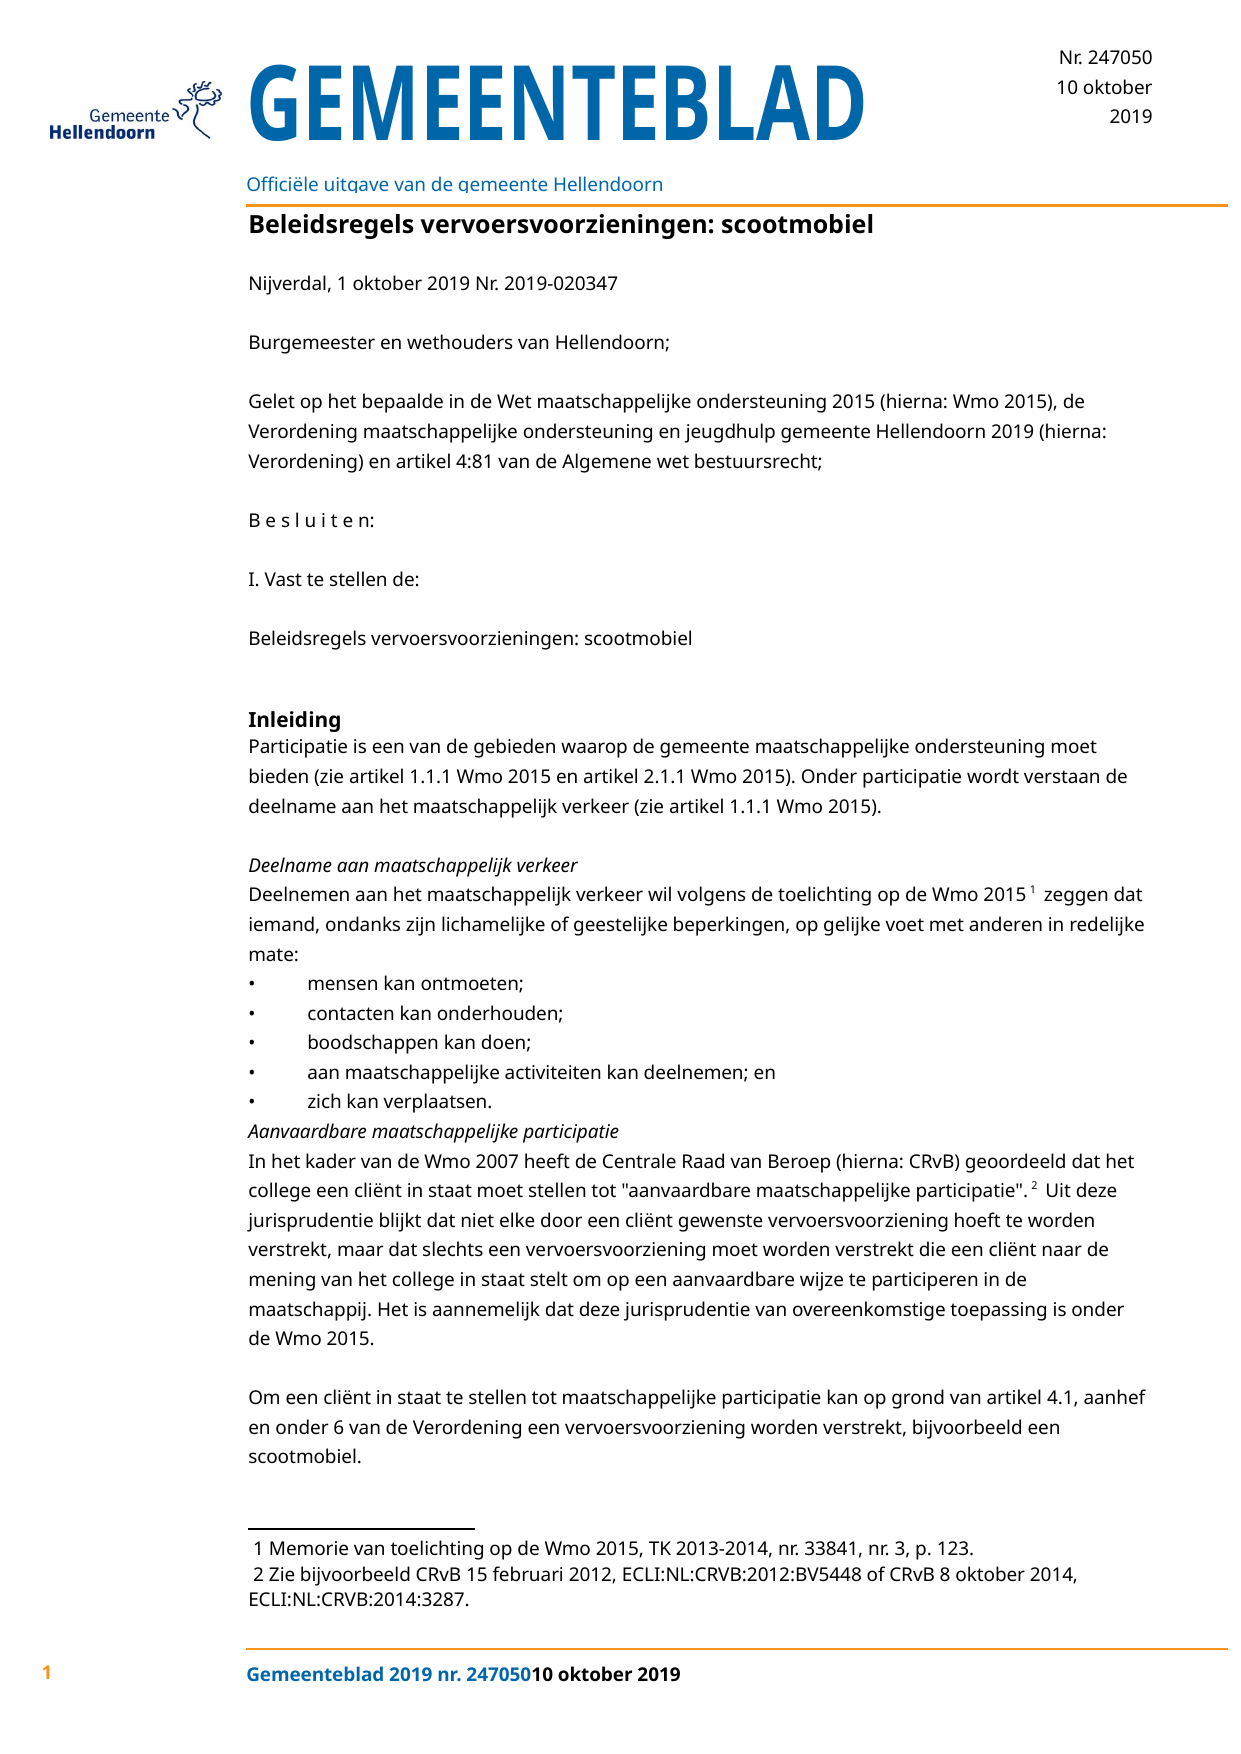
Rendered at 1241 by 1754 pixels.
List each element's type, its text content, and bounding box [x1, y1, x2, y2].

text B e s l u i t e n: [248, 507, 1152, 533]
list zich kan verplaatsen. [248, 1089, 1152, 1114]
list boodschappen kan doen; [248, 1029, 1152, 1055]
text In het kader van de Wmo 2007 heeft de Centrale Raad van Beroep (hierna: CRvB) geoordeeld dat het college een cliënt in staat moet stellen tot "aanvaardbare maatschappelijke participatie". Uit deze jurisprudentie blijkt dat niet elke door een cliënt gewenste vervoersvoorziening hoeft te worden verstrekt, maar dat slechts een vervoersvoorziening moet worden verstrekt die een cliënt naar de mening van het college in staat stelt om op een aanvaardbare wijze te participeren in de maatschappij. Het is aannemelijk dat deze jurisprudentie van overeenkomstige toepassing is onder de Wmo 2015. [248, 1148, 1152, 1351]
text Nijverdal, 1 oktober 2019 Nr. 2019-020347 [248, 270, 1152, 296]
text Om een cliënt in staat te stellen tot maatschappelijke participatie kan op grond van artikel 4.1, aanhef en onder 6 van de Verordening een vervoersvoorziening worden verstrekt, bijvoorbeeld een scootmobiel. [248, 1384, 1152, 1469]
picture [41, 47, 231, 172]
text I. Vast te stellen de: [248, 566, 1152, 592]
list mensen kan ontmoeten; [248, 970, 1152, 996]
list aan maatschappelijke activiteiten kan deelnemen; en [248, 1059, 1152, 1085]
text Deelname aan maatschappelijk verkeer [248, 852, 1152, 878]
text Zie bijvoorbeeld CRvB 15 februari 2012, ECLI:NL:CRVB:2012:BV5448 of CRvB 8 oktober 2014, ECLI:NL:CRVB:2014:3287. [248, 1561, 1152, 1612]
text Memorie van toelichting op de Wmo 2015, TK 2013-2014, nr. 33841, nr. 3, p. 123. [248, 1535, 1152, 1561]
text Deelnemen aan het maatschappelijk verkeer wil volgens de toelichting op de Wmo 2015 zeggen dat iemand, ondanks zijn lichamelijke of geestelijke beperkingen, op gelijke voet met anderen in redelijke mate: [248, 882, 1152, 967]
list contacten kan onderhouden; [248, 1000, 1152, 1026]
text Beleidsregels vervoersvoorzieningen: scootmobiel [248, 625, 1152, 651]
text Inleiding [248, 705, 1152, 734]
text Burgemeester en wethouders van Hellendoorn; [248, 329, 1152, 355]
text Aanvaardbare maatschappelijke participatie [248, 1118, 1152, 1144]
text Gelet op het bepaalde in de Wet maatschappelijke ondersteuning 2015 (hierna: Wmo 2015), de Verordening maatschappelijke ondersteuning en jeugdhulp gemeente Hellendoorn 2019 (hierna: Verordening) en artikel 4:81 van de Algemene wet bestuursrecht; [248, 389, 1152, 473]
text Beleidsregels vervoersvoorzieningen: scootmobiel [248, 207, 1152, 241]
text Participatie is een van de gebieden waarop de gemeente maatschappelijke ondersteuning moet bieden (zie artikel 1.1.1 Wmo 2015 en artikel 2.1.1 Wmo 2015). Onder participatie wordt verstaan de deelname aan het maatschappelijk verkeer (zie artikel 1.1.1 Wmo 2015). [248, 734, 1152, 819]
